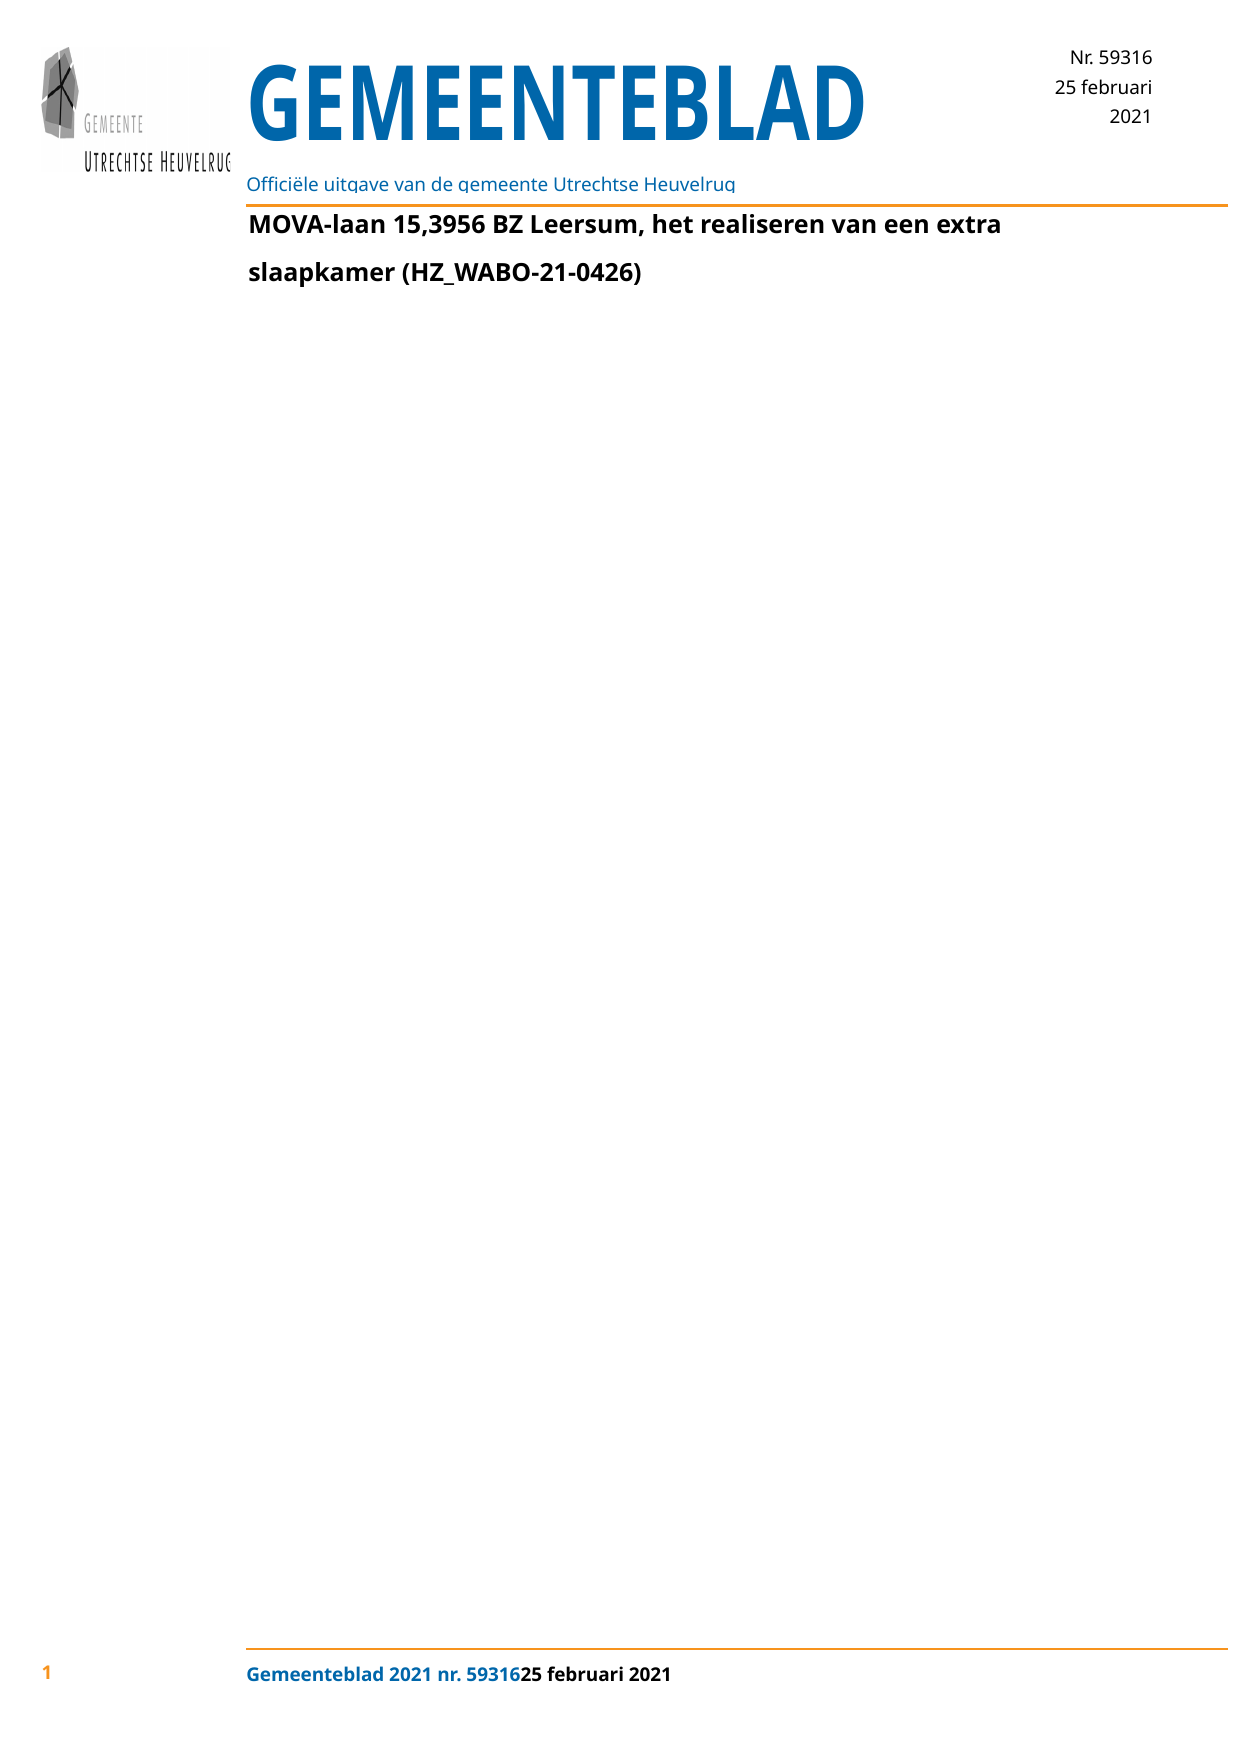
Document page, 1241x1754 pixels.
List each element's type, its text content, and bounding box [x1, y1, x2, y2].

text MOVA-laan 15,3956 BZ Leersum, het realiseren van een extra slaapkamer (HZ_WABO-21-0426) [248, 207, 1152, 288]
picture [41, 47, 231, 172]
